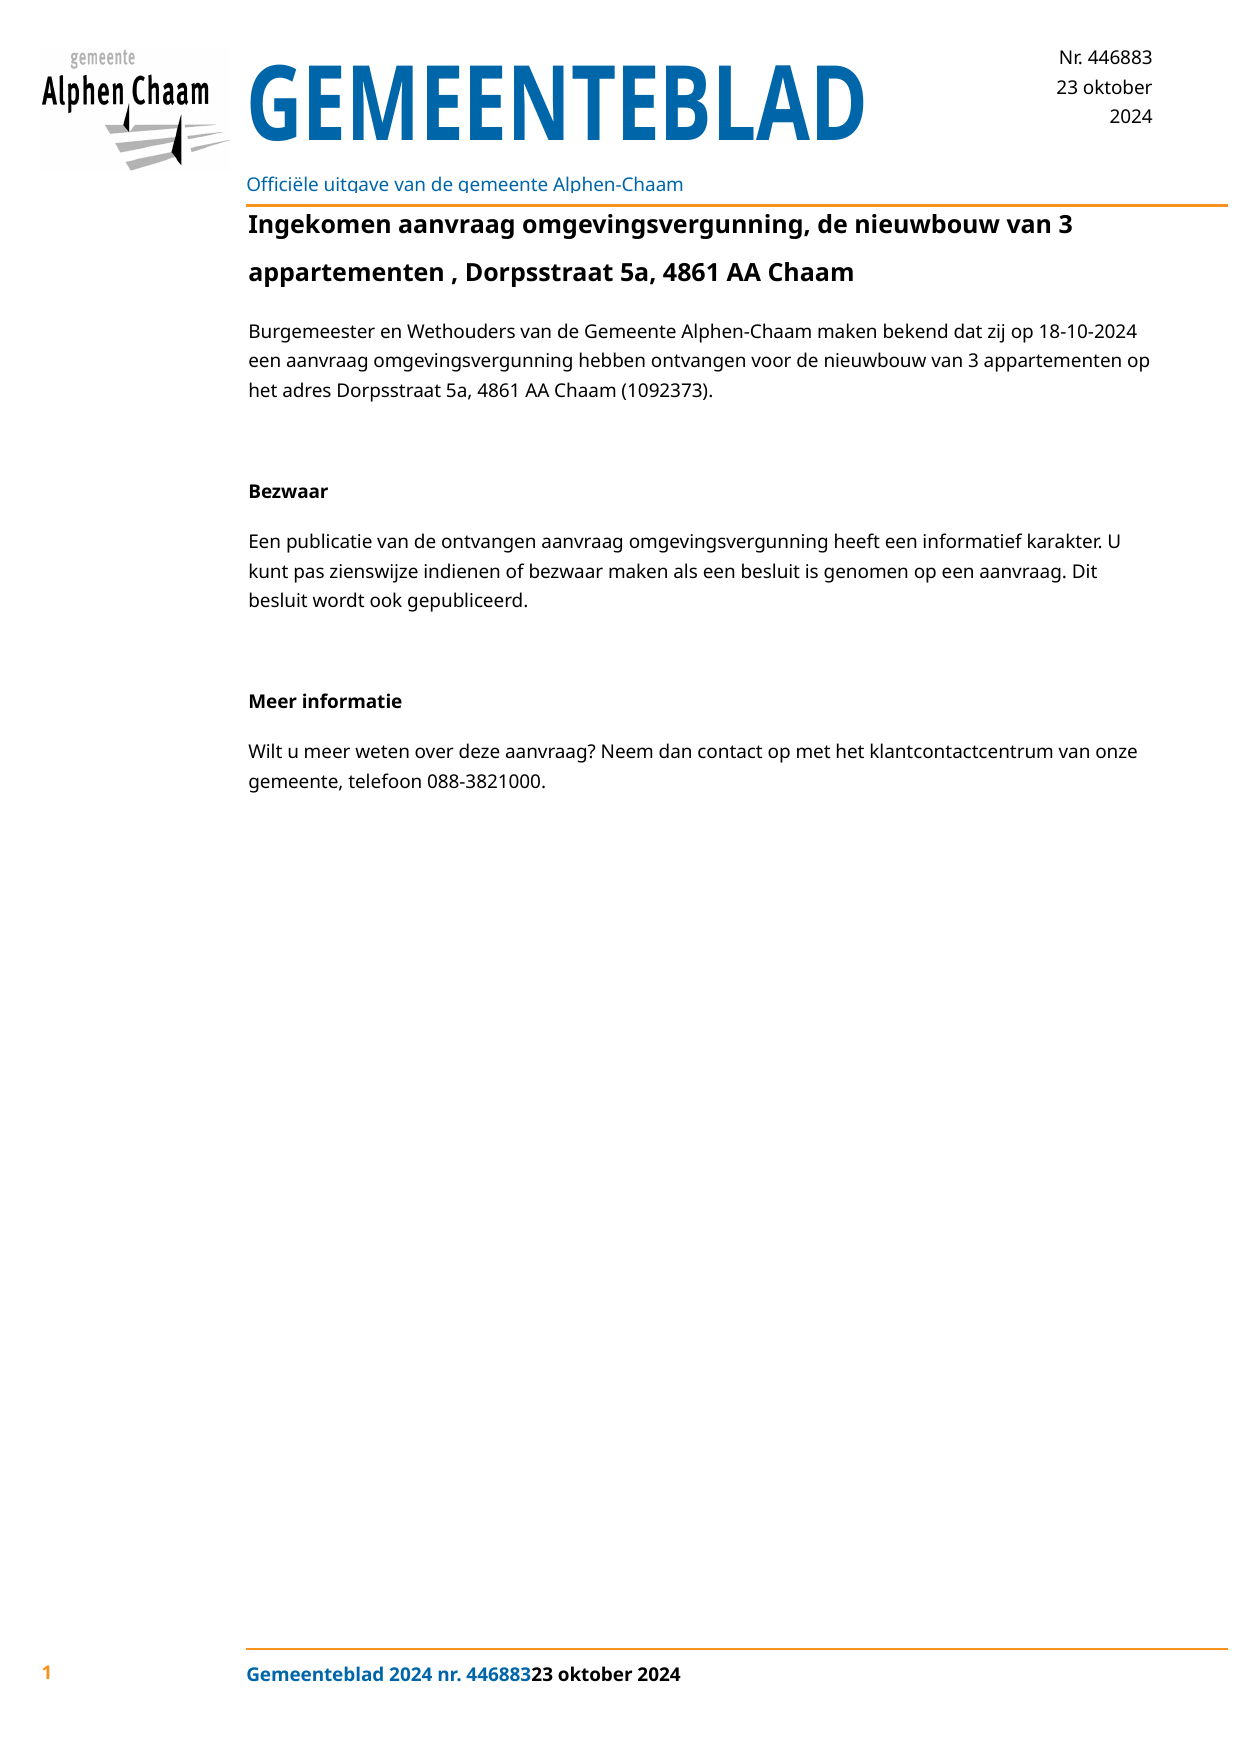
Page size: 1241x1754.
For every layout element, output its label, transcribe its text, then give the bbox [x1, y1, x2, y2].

text Bezwaar [248, 478, 1152, 504]
text Burgemeester en Wethouders van de Gemeente Alphen-Chaam maken bekend dat zij op 18-10-2024 een aanvraag omgevingsvergunning hebben ontvangen voor de nieuwbouw van 3 appartementen op het adres Dorpsstraat 5a, 4861 AA Chaam (1092373). [248, 318, 1152, 403]
text Wilt u meer weten over deze aanvraag? Neem dan contact op met het klantcontactcentrum van onze gemeente, telefoon 088-3821000. [248, 739, 1152, 794]
text Meer informatie [248, 688, 1152, 714]
text Ingekomen aanvraag omgevingsvergunning, de nieuwbouw van 3 appartementen , Dorpsstraat 5a, 4861 AA Chaam [248, 207, 1152, 288]
picture [41, 47, 231, 172]
text Een publicatie van de ontvangen aanvraag omgevingsvergunning heeft een informatief karakter. U kunt pas zienswijze indienen of bezwaar maken als een besluit is genomen op een aanvraag. Dit besluit wordt ook gepubliceerd. [248, 528, 1152, 613]
